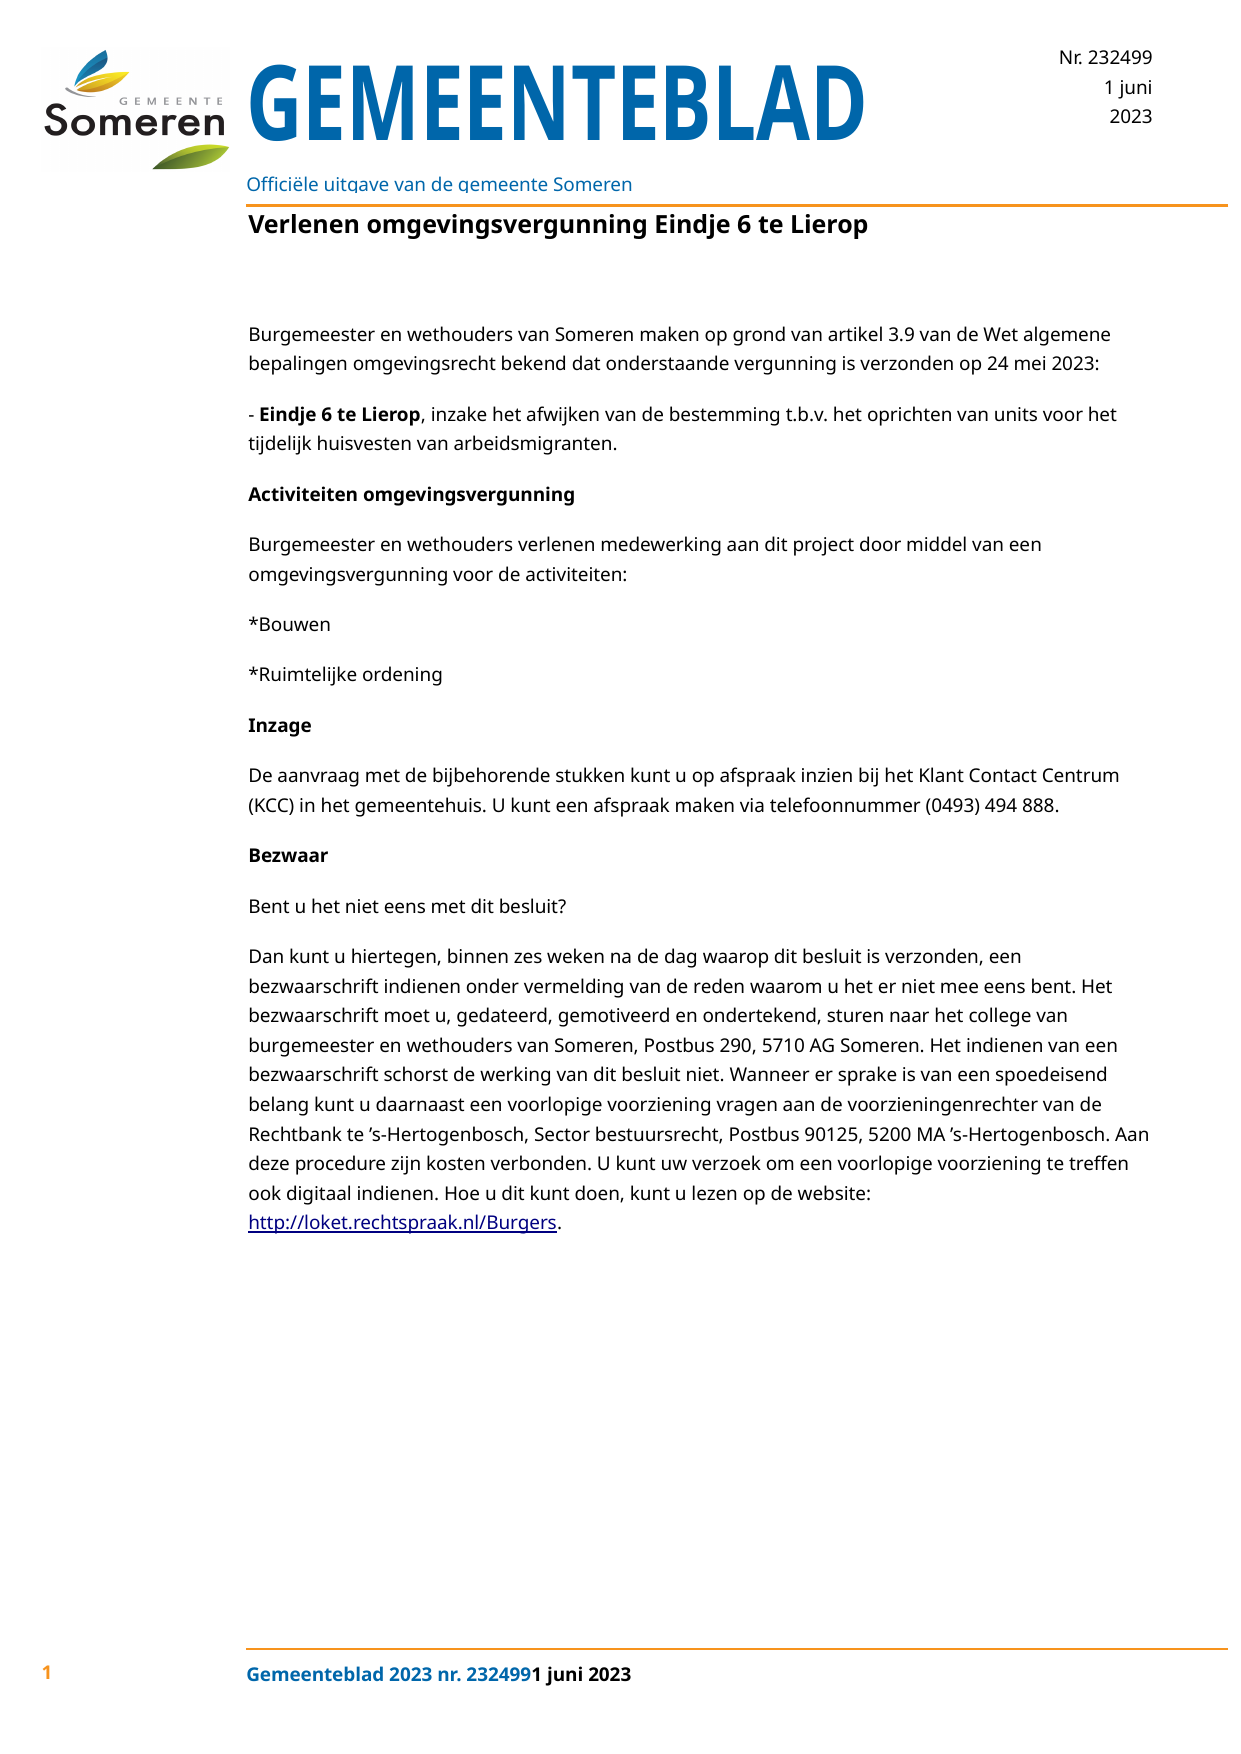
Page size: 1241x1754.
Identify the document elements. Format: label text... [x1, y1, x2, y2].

text Burgemeester en wethouders verlenen medewerking aan dit project door middel van een omgevingsvergunning voor de activiteiten: [248, 531, 1152, 586]
text Activiteiten omgevingsvergunning [248, 481, 1152, 506]
text Dan kunt u hiertegen, binnen zes weken na de dag waarop dit besluit is verzonden, een bezwaarschrift indienen onder vermelding van de reden waarom u het er niet mee eens bent. Het bezwaarschrift moet u, gedateerd, gemotiveerd en ondertekend, sturen naar het college van burgemeester en wethouders van Someren, Postbus 290, 5710 AG Someren. Het indienen van een bezwaarschrift schorst de werking van dit besluit niet. Wanneer er sprake is van een spoedeisend belang kunt u daarnaast een voorlopige voorziening vragen aan de voorzieningenrechter van de Rechtbank te ’s-Hertogenbosch, Sector bestuursrecht, Postbus 90125, 5200 MA ’s-Hertogenbosch. Aan deze procedure zijn kosten verbonden. U kunt uw verzoek om een voorlopige voorziening te treffen ook digitaal indienen. Hoe u dit kunt doen, kunt u lezen op de website: http://loket.rechtspraak.nl/Burgers. [248, 943, 1152, 1235]
text Bezwaar [248, 842, 1152, 868]
text *Ruimtelijke ordening [248, 662, 1152, 687]
text - Eindje 6 te Lierop, inzake het afwijken van de bestemming t.b.v. het oprichten van units voor het tijdelijk huisvesten van arbeidsmigranten. [248, 401, 1152, 456]
text Verlenen omgevingsvergunning Eindje 6 te Lierop [248, 207, 1152, 241]
text *Bouwen [248, 611, 1152, 637]
text Inzage [248, 712, 1152, 738]
text Burgemeester en wethouders van Someren maken op grond van artikel 3.9 van de Wet algemene bepalingen omgevingsrecht bekend dat onderstaande vergunning is verzonden op 24 mei 2023: [248, 321, 1152, 376]
picture [41, 47, 231, 172]
text De aanvraag met de bijbehorende stukken kunt u op afspraak inzien bij het Klant Contact Centrum (KCC) in het gemeentehuis. U kunt een afspraak maken via telefoonnummer (0493) 494 888. [248, 762, 1152, 818]
text Bent u het niet eens met dit besluit? [248, 893, 1152, 918]
